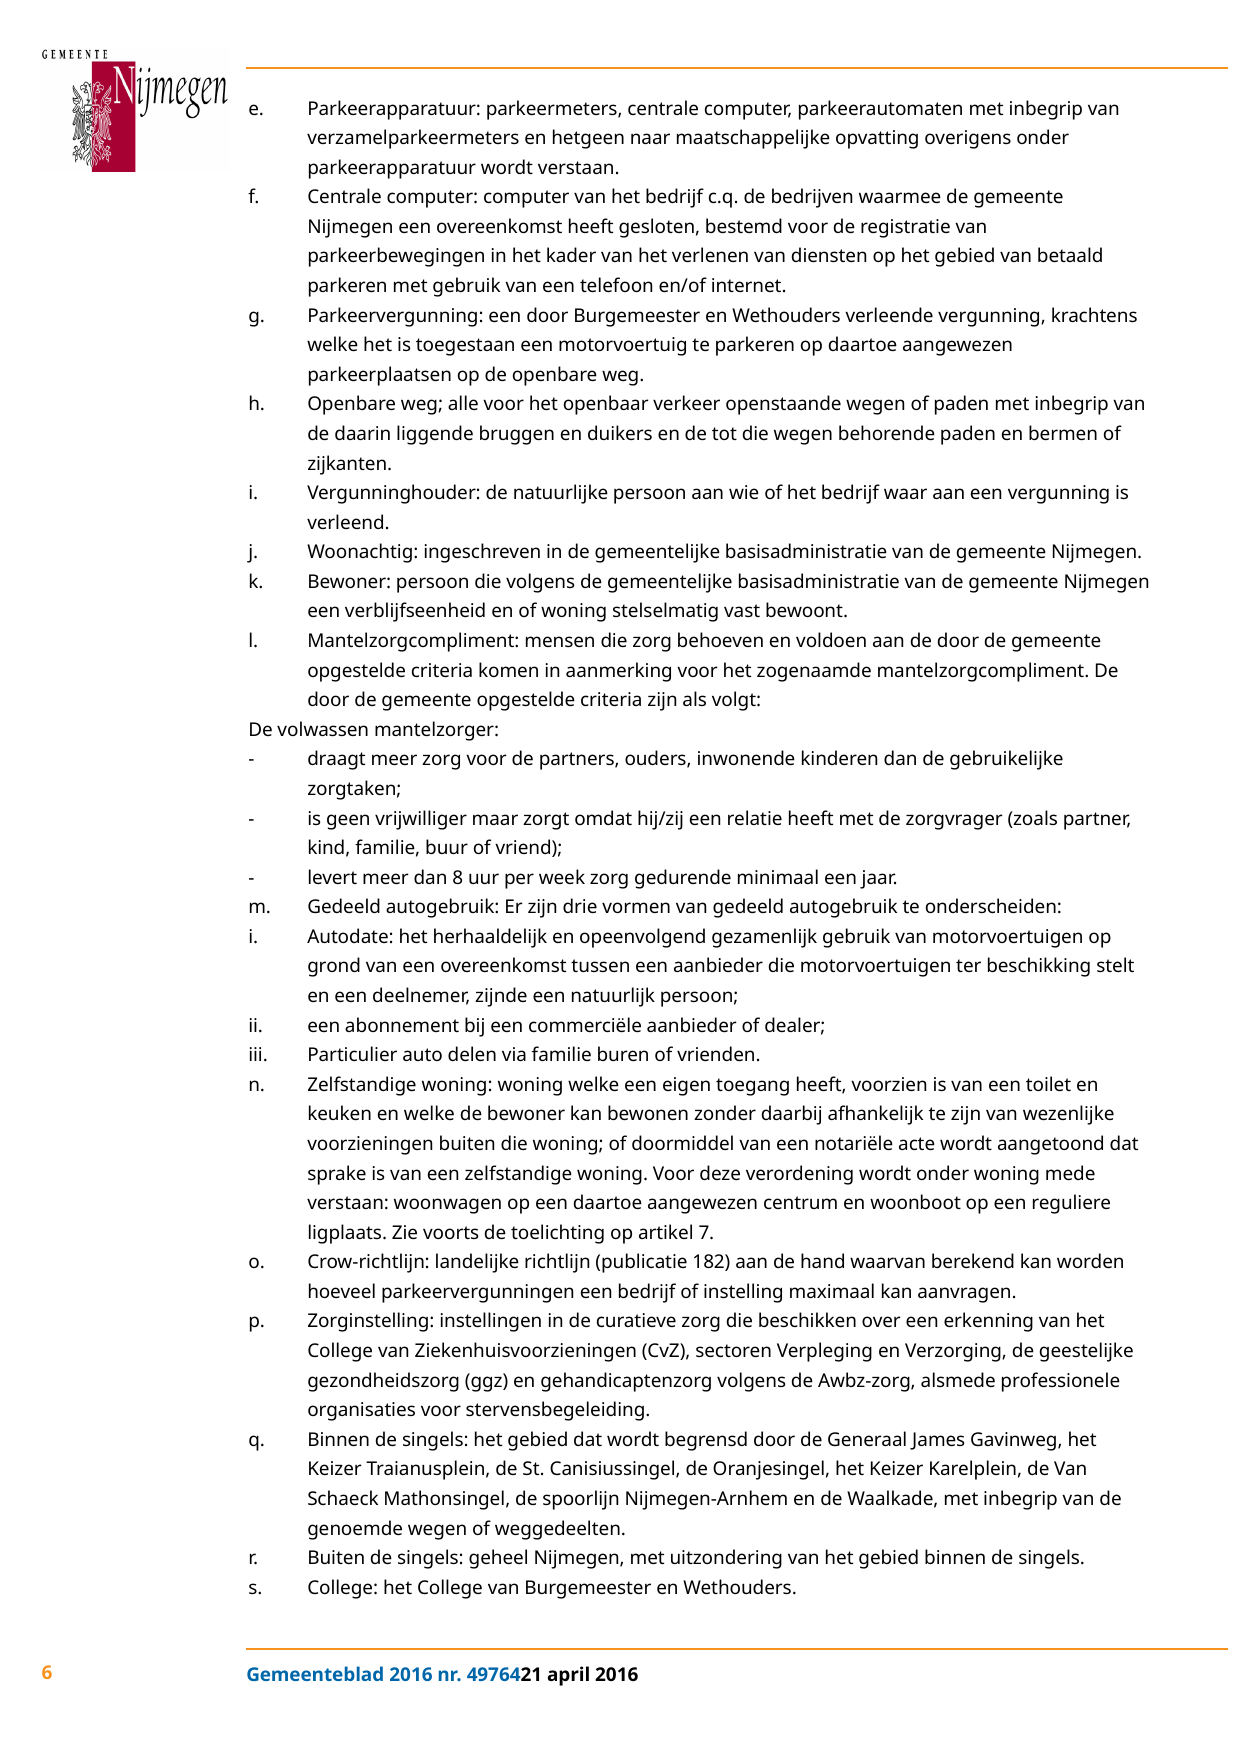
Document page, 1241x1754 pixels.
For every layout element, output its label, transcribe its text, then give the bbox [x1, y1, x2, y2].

list Vergunninghouder: de natuurlijke persoon aan wie of het bedrijf waar aan een vergunning is verleend. [248, 479, 1152, 535]
list Zelfstandige woning: woning welke een eigen toegang heeft, voorzien is van een toilet en keuken en welke de bewoner kan bewonen zonder daarbij afhankelijk te zijn van wezenlijke voorzieningen buiten die woning; of doormiddel van een notariële acte wordt aangetoond dat sprake is van een zelfstandige woning. Voor deze verordening wordt onder woning mede verstaan: woonwagen op een daartoe aangewezen centrum en woonboot op een reguliere ligplaats. Zie voorts de toelichting op artikel 7. [248, 1071, 1152, 1245]
picture [41, 47, 231, 172]
list levert meer dan 8 uur per week zorg gedurende minimaal een jaar. [248, 864, 1152, 890]
list Parkeerapparatuur: parkeermeters, centrale computer, parkeerautomaten met inbegrip van verzamelparkeermeters en hetgeen naar maatschappelijke opvatting overigens onder parkeerapparatuur wordt verstaan. [248, 95, 1152, 180]
list Buiten de singels: geheel Nijmegen, met uitzondering van het gebied binnen de singels. [248, 1544, 1152, 1570]
text De volwassen mantelzorger: [248, 716, 1152, 742]
list is geen vrijwilliger maar zorgt omdat hij/zij een relatie heeft met de zorgvrager (zoals partner, kind, familie, buur of vriend); [248, 805, 1152, 860]
list Binnen de singels: het gebied dat wordt begrensd door de Generaal James Gavinweg, het Keizer Traianusplein, de St. Canisiussingel, de Oranjesingel, het Keizer Karelplein, de Van Schaeck Mathonsingel, de spoorlijn Nijmegen-Arnhem en de Waalkade, met inbegrip van de genoemde wegen of weggedeelten. [248, 1426, 1152, 1541]
list Openbare weg; alle voor het openbaar verkeer openstaande wegen of paden met inbegrip van de daarin liggende bruggen en duikers en de tot die wegen behorende paden en bermen of zijkanten. [248, 391, 1152, 476]
list Zorginstelling: instellingen in de curatieve zorg die beschikken over een erkenning van het College van Ziekenhuisvoorzieningen (CvZ), sectoren Verpleging en Verzorging, de geestelijke gezondheidszorg (ggz) en gehandicaptenzorg volgens de Awbz-zorg, alsmede professionele organisaties voor stervensbegeleiding. [248, 1308, 1152, 1422]
list Gedeeld autogebruik: Er zijn drie vormen van gedeeld autogebruik te onderscheiden: [248, 893, 1152, 919]
list Mantelzorgcompliment: mensen die zorg behoeven en voldoen aan de door de gemeente opgestelde criteria komen in aanmerking voor het zogenaamde mantelzorgcompliment. De door de gemeente opgestelde criteria zijn als volgt: [248, 627, 1152, 712]
list Autodate: het herhaaldelijk en opeenvolgend gezamenlijk gebruik van motorvoertuigen op grond van een overeenkomst tussen een aanbieder die motorvoertuigen ter beschikking stelt en een deelnemer, zijnde een natuurlijk persoon; [248, 923, 1152, 1008]
list draagt meer zorg voor de partners, ouders, inwonende kinderen dan de gebruikelijke zorgtaken; [248, 746, 1152, 801]
list Particulier auto delen via familie buren of vrienden. [248, 1041, 1152, 1067]
list Crow-richtlijn: landelijke richtlijn (publicatie 182) aan de hand waarvan berekend kan worden hoeveel parkeervergunningen een bedrijf of instelling maximaal kan aanvragen. [248, 1248, 1152, 1304]
list Bewoner: persoon die volgens de gemeentelijke basisadministratie van de gemeente Nijmegen een verblijfseenheid en of woning stelselmatig vast bewoont. [248, 568, 1152, 623]
list Centrale computer: computer van het bedrijf c.q. de bedrijven waarmee de gemeente Nijmegen een overeenkomst heeft gesloten, bestemd voor de registratie van parkeerbewegingen in het kader van het verlenen van diensten op het gebied van betaald parkeren met gebruik van een telefoon en/of internet. [248, 183, 1152, 298]
list College: het College van Burgemeester en Wethouders. [248, 1574, 1152, 1600]
list Woonachtig: ingeschreven in de gemeentelijke basisadministratie van de gemeente Nijmegen. [248, 538, 1152, 564]
list Parkeervergunning: een door Burgemeester en Wethouders verleende vergunning, krachtens welke het is toegestaan een motorvoertuig te parkeren op daartoe aangewezen parkeerplaatsen op de openbare weg. [248, 302, 1152, 387]
list een abonnement bij een commerciële aanbieder of dealer; [248, 1012, 1152, 1038]
